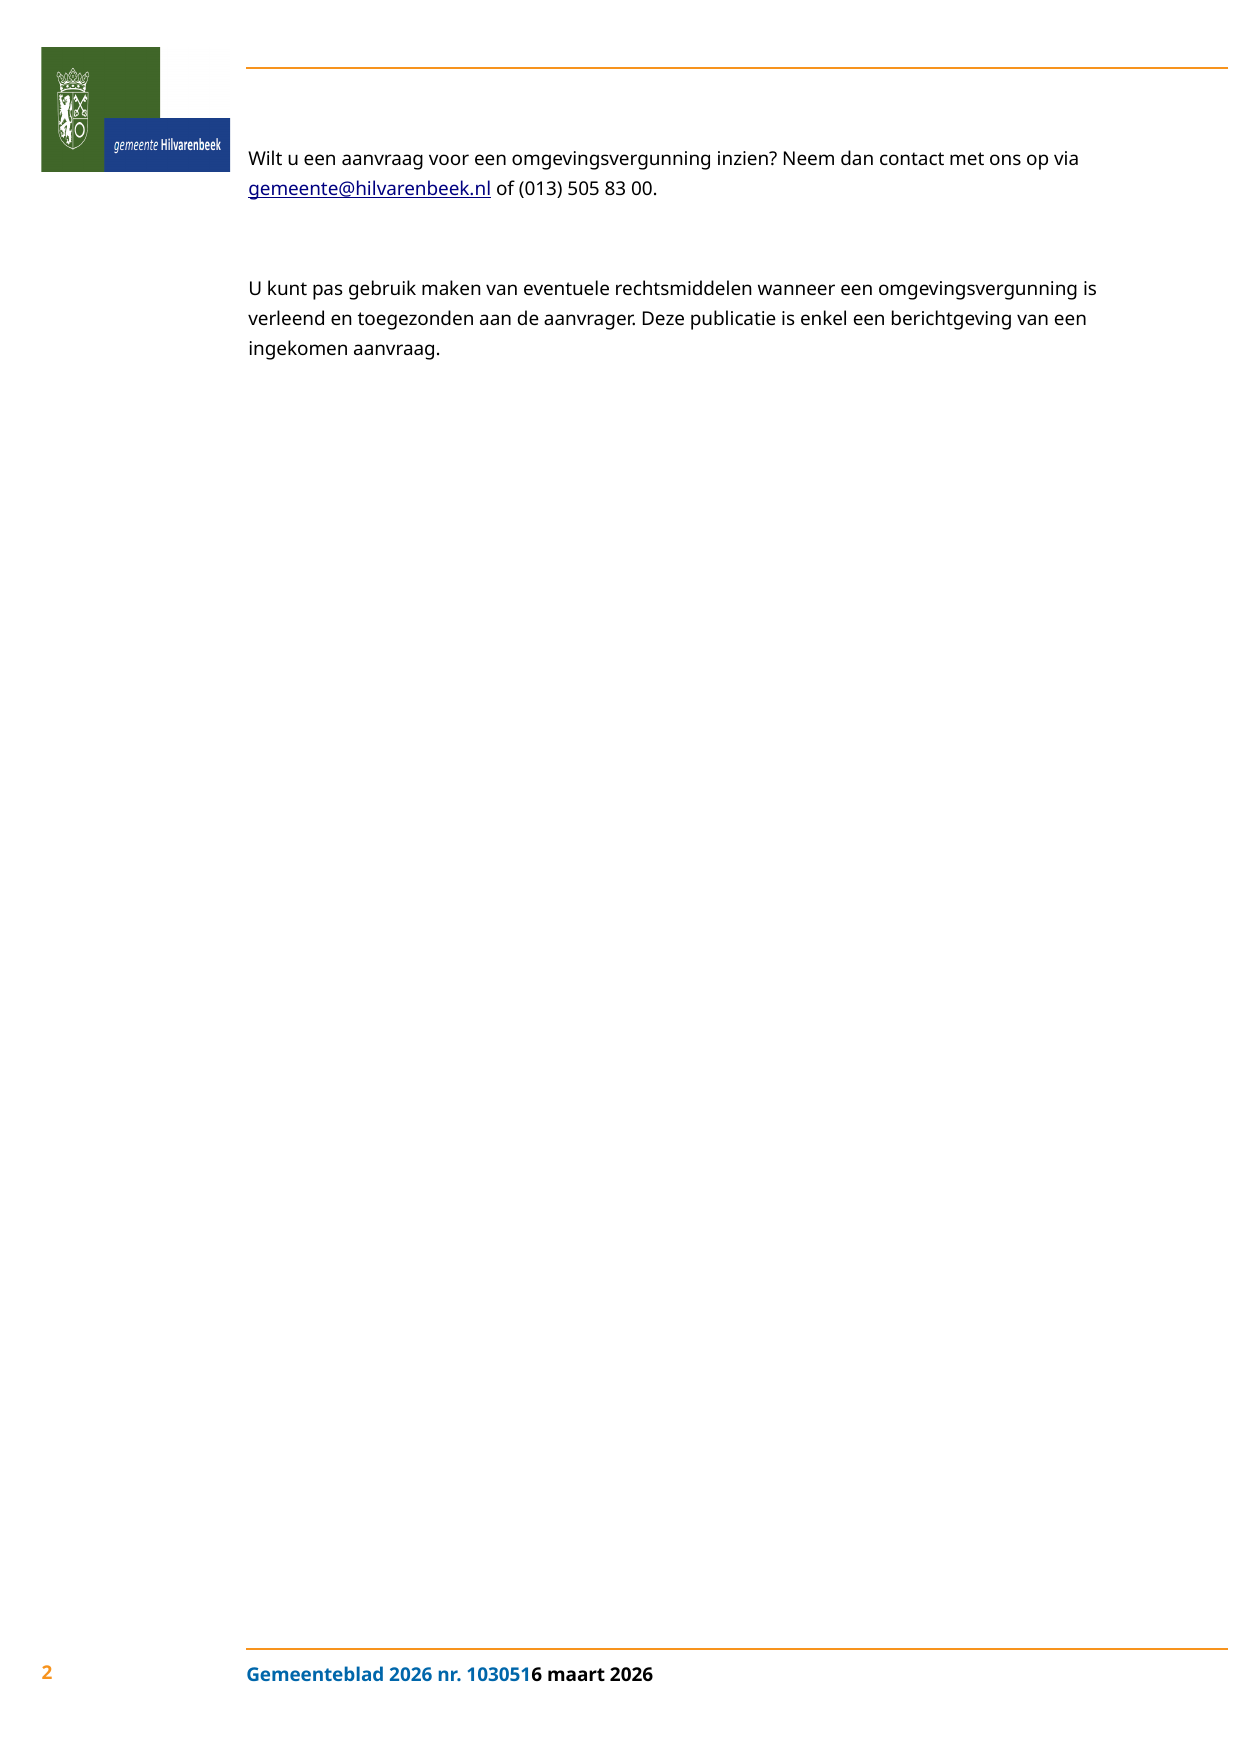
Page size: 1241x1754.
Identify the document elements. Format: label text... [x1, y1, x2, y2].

picture [41, 47, 231, 172]
text U kunt pas gebruik maken van eventuele rechtsmiddelen wanneer een omgevingsvergunning is verleend en toegezonden aan de aanvrager. Deze publicatie is enkel een berichtgeving van een ingekomen aanvraag. [248, 276, 1152, 361]
text Wilt u een aanvraag voor een omgevingsvergunning inzien? Neem dan contact met ons op via gemeente@hilvarenbeek.nl of (013) 505 83 00. [248, 145, 1152, 201]
